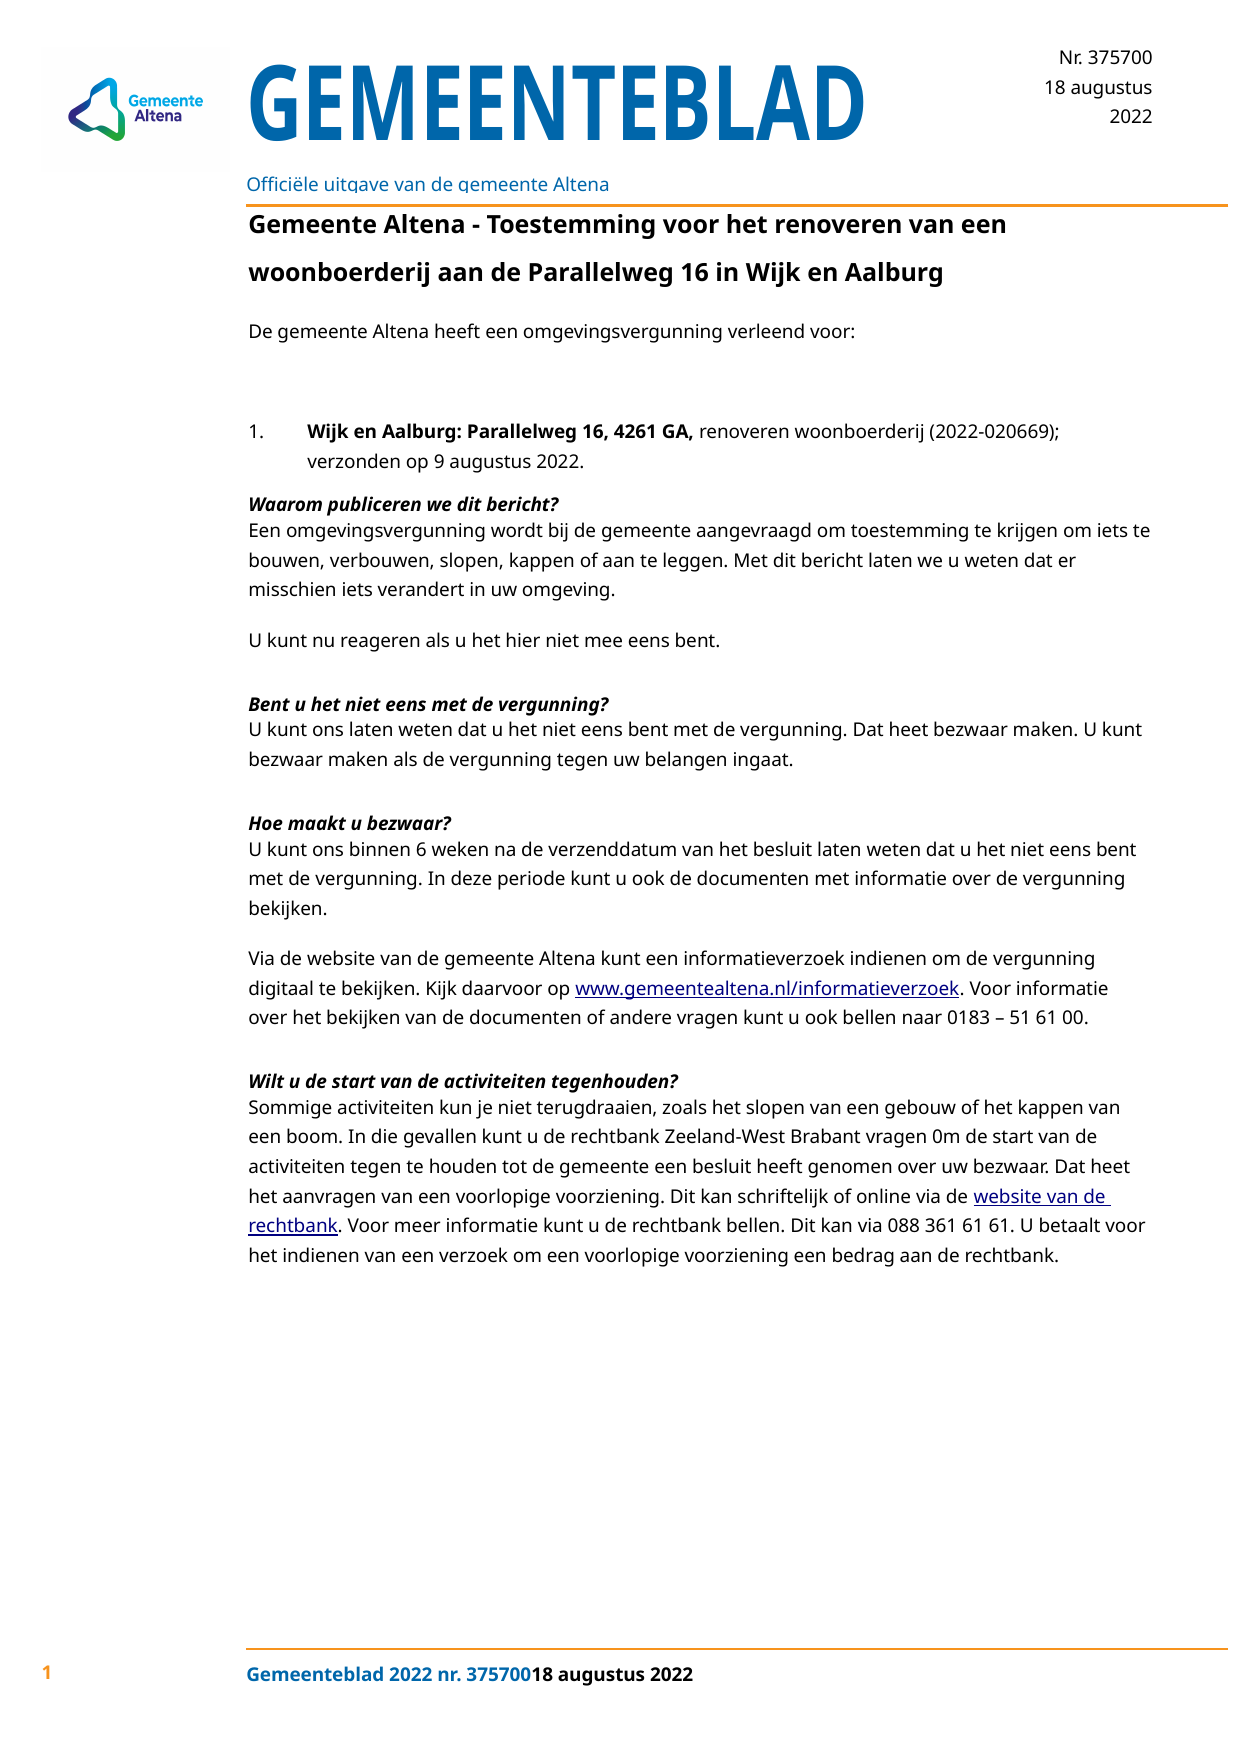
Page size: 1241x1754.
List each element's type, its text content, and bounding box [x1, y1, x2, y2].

picture [41, 47, 231, 172]
text U kunt ons binnen 6 weken na de verzenddatum van het besluit laten weten dat u het niet eens bent met de vergunning. In deze periode kunt u ook de documenten met informatie over de vergunning bekijken. [248, 836, 1152, 921]
text Hoe maakt u bezwaar? [248, 810, 1152, 836]
text Sommige activiteiten kun je niet terugdraaien, zoals het slopen van een gebouw of het kappen van een boom. In die gevallen kunt u de rechtbank Zeeland-West Brabant vragen 0m de start van de activiteiten tegen te houden tot de gemeente een besluit heeft genomen over uw bezwaar. Dat heet het aanvragen van een voorlopige voorziening. Dit kan schriftelijk of online via de website van de rechtbank. Voor meer informatie kunt u de rechtbank bellen. Dit kan via 088 361 61 61. U betaalt voor het indienen van een verzoek om een voorlopige voorziening een bedrag aan de rechtbank. [248, 1094, 1152, 1268]
text U kunt ons laten weten dat u het niet eens bent met de vergunning. Dat heet bezwaar maken. U kunt bezwaar maken als de vergunning tegen uw belangen ingaat. [248, 716, 1152, 772]
text U kunt nu reageren als u het hier niet mee eens bent. [248, 627, 1152, 652]
text Gemeente Altena - Toestemming voor het renoveren van een woonboerderij aan de Parallelweg 16 in Wijk en Aalburg [248, 207, 1152, 288]
text Waarom publiceren we dit bericht? [248, 491, 1152, 517]
text Bent u het niet eens met de vergunning? [248, 691, 1152, 716]
list Wijk en Aalburg: Parallelweg 16, 4261 GA, renoveren woonboerderij (2022-020669); verzonden op 9 augustus 2022. [248, 419, 1152, 474]
text De gemeente Altena heeft een omgevingsvergunning verleend voor: [248, 318, 1152, 344]
text Wilt u de start van de activiteiten tegenhouden? [248, 1068, 1152, 1094]
text Via de website van de gemeente Altena kunt een informatieverzoek indienen om de vergunning digitaal te bekijken. Kijk daarvoor op www.gemeentealtena.nl/informatieverzoek. Voor informatie over het bekijken van de documenten of andere vragen kunt u ook bellen naar 0183 – 51 61 00. [248, 945, 1152, 1030]
text Een omgevingsvergunning wordt bij de gemeente aangevraagd om toestemming te krijgen om iets te bouwen, verbouwen, slopen, kappen of aan te leggen. Met dit bericht laten we u weten dat er misschien iets verandert in uw omgeving. [248, 517, 1152, 602]
